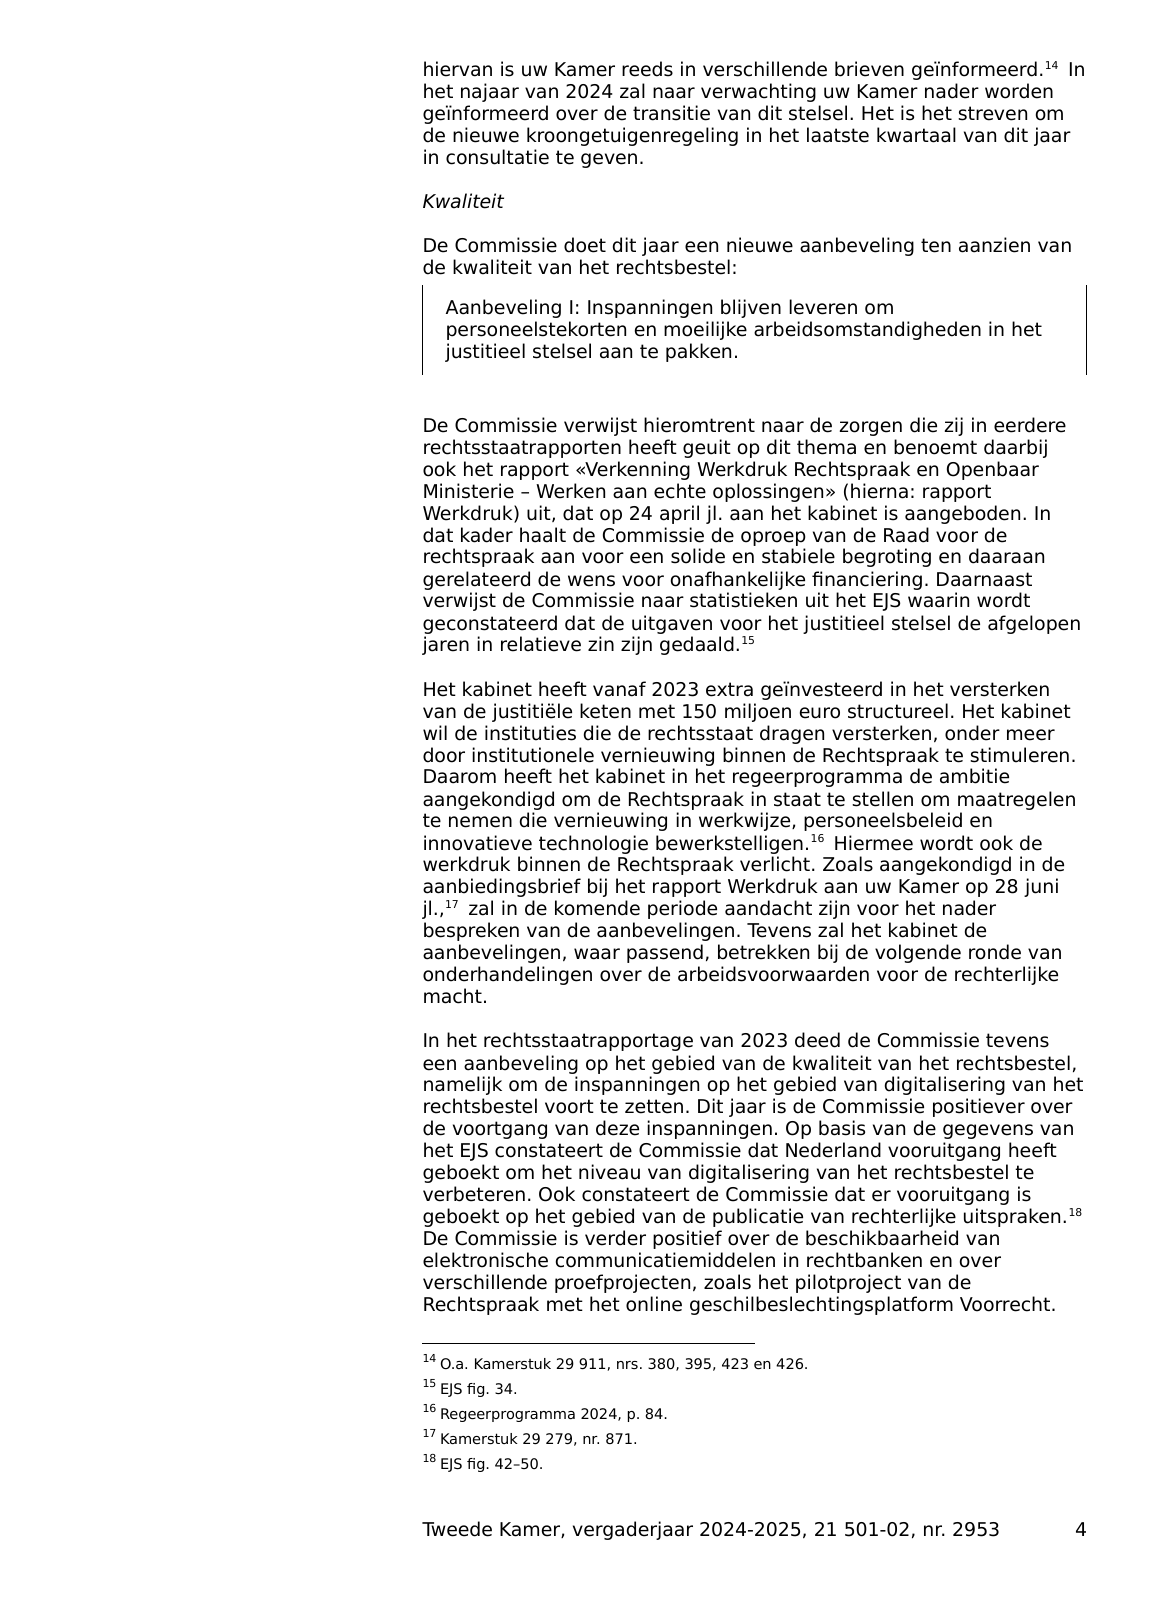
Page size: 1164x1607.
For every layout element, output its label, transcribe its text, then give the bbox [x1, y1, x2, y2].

text De Commissie verwijst hieromtrent naar de zorgen die zij in eerdere rechtsstaatrapporten heeft geuit op dit thema en benoemt daarbij ook het rapport «Verkenning Werkdruk Rechtspraak en Openbaar Ministerie – Werken aan echte oplossingen» (hierna: rapport Werkdruk) uit, dat op 24 april jl. aan het kabinet is aangeboden. In dat kader haalt de Commissie de oproep van de Raad voor de rechtspraak aan voor een solide en stabiele begroting en daaraan gerelateerd de wens voor onafhankelijke financiering. Daarnaast verwijst de Commissie naar statistieken uit het EJS waarin wordt geconstateerd dat de uitgaven voor het justitieel stelsel de afgelopen jaren in relatieve zin zijn gedaald. [422, 414, 1087, 656]
text Kamerstuk 29 279, nr. 871. [422, 1427, 1087, 1449]
table_header Aanbeveling I: Inspanningen blijven leveren om personeelstekorten en moeilijke arbeidsomstandigheden in het justitieel stelsel aan te pakken. [423, 285, 1086, 375]
text O.a. Kamerstuk 29 911, nrs. 380, 395, 423 en 426. [422, 1352, 1087, 1374]
text EJS fig. 34. [422, 1377, 1087, 1399]
subtitle Kwaliteit [422, 191, 1087, 213]
text De Commissie doet dit jaar een nieuwe aanbeveling ten aanzien van de kwaliteit van het rechtsbestel: [422, 235, 1087, 279]
text Regeerprogramma 2024, p. 84. [422, 1402, 1087, 1424]
text hiervan is uw Kamer reeds in verschillende brieven geïnformeerd. In het najaar van 2024 zal naar verwachting uw Kamer nader worden geïnformeerd over de transitie van dit stelsel. Het is het streven om de nieuwe kroongetuigenregeling in het laatste kwartaal van dit jaar in consultatie te geven. [422, 59, 1087, 169]
text EJS fig. 42–50. [422, 1452, 1087, 1474]
text In het rechtsstaatrapportage van 2023 deed de Commissie tevens een aanbeveling op het gebied van de kwaliteit van het rechtsbestel, namelijk om de inspanningen op het gebied van digitalisering van het rechtsbestel voort te zetten. Dit jaar is de Commissie positiever over de voortgang van deze inspanningen. Op basis van de gegevens van het EJS constateert de Commissie dat Nederland vooruitgang heeft geboekt om het niveau van digitalisering van het rechtsbestel te verbeteren. Ook constateert de Commissie dat er vooruitgang is geboekt op het gebied van de publicatie van rechterlijke uitspraken. De Commissie is verder positief over de beschikbaarheid van elektronische communicatiemiddelen in rechtbanken en over verschillende proefprojecten, zoals het pilotproject van de Rechtspraak met het online geschilbeslechtingsplatform Voorrecht. [422, 1030, 1087, 1316]
text Het kabinet heeft vanaf 2023 extra geïnvesteerd in het versterken van de justitiële keten met 150 miljoen euro structureel. Het kabinet wil de instituties die de rechtsstaat dragen versterken, onder meer door institutionele vernieuwing binnen de Rechtspraak te stimuleren. Daarom heeft het kabinet in het regeerprogramma de ambitie aangekondigd om de Rechtspraak in staat te stellen om maatregelen te nemen die vernieuwing in werkwijze, personeelsbeleid en innovatieve technologie bewerkstelligen. Hiermee wordt ook de werkdruk binnen de Rechtspraak verlicht. Zoals aangekondigd in de aanbiedingsbrief bij het rapport Werkdruk aan uw Kamer op 28 juni jl., zal in de komende periode aandacht zijn voor het nader bespreken van de aanbevelingen. Tevens zal het kabinet de aanbevelingen, waar passend, betrekken bij de volgende ronde van onderhandelingen over de arbeidsvoorwaarden voor de rechterlijke macht. [422, 678, 1087, 1008]
